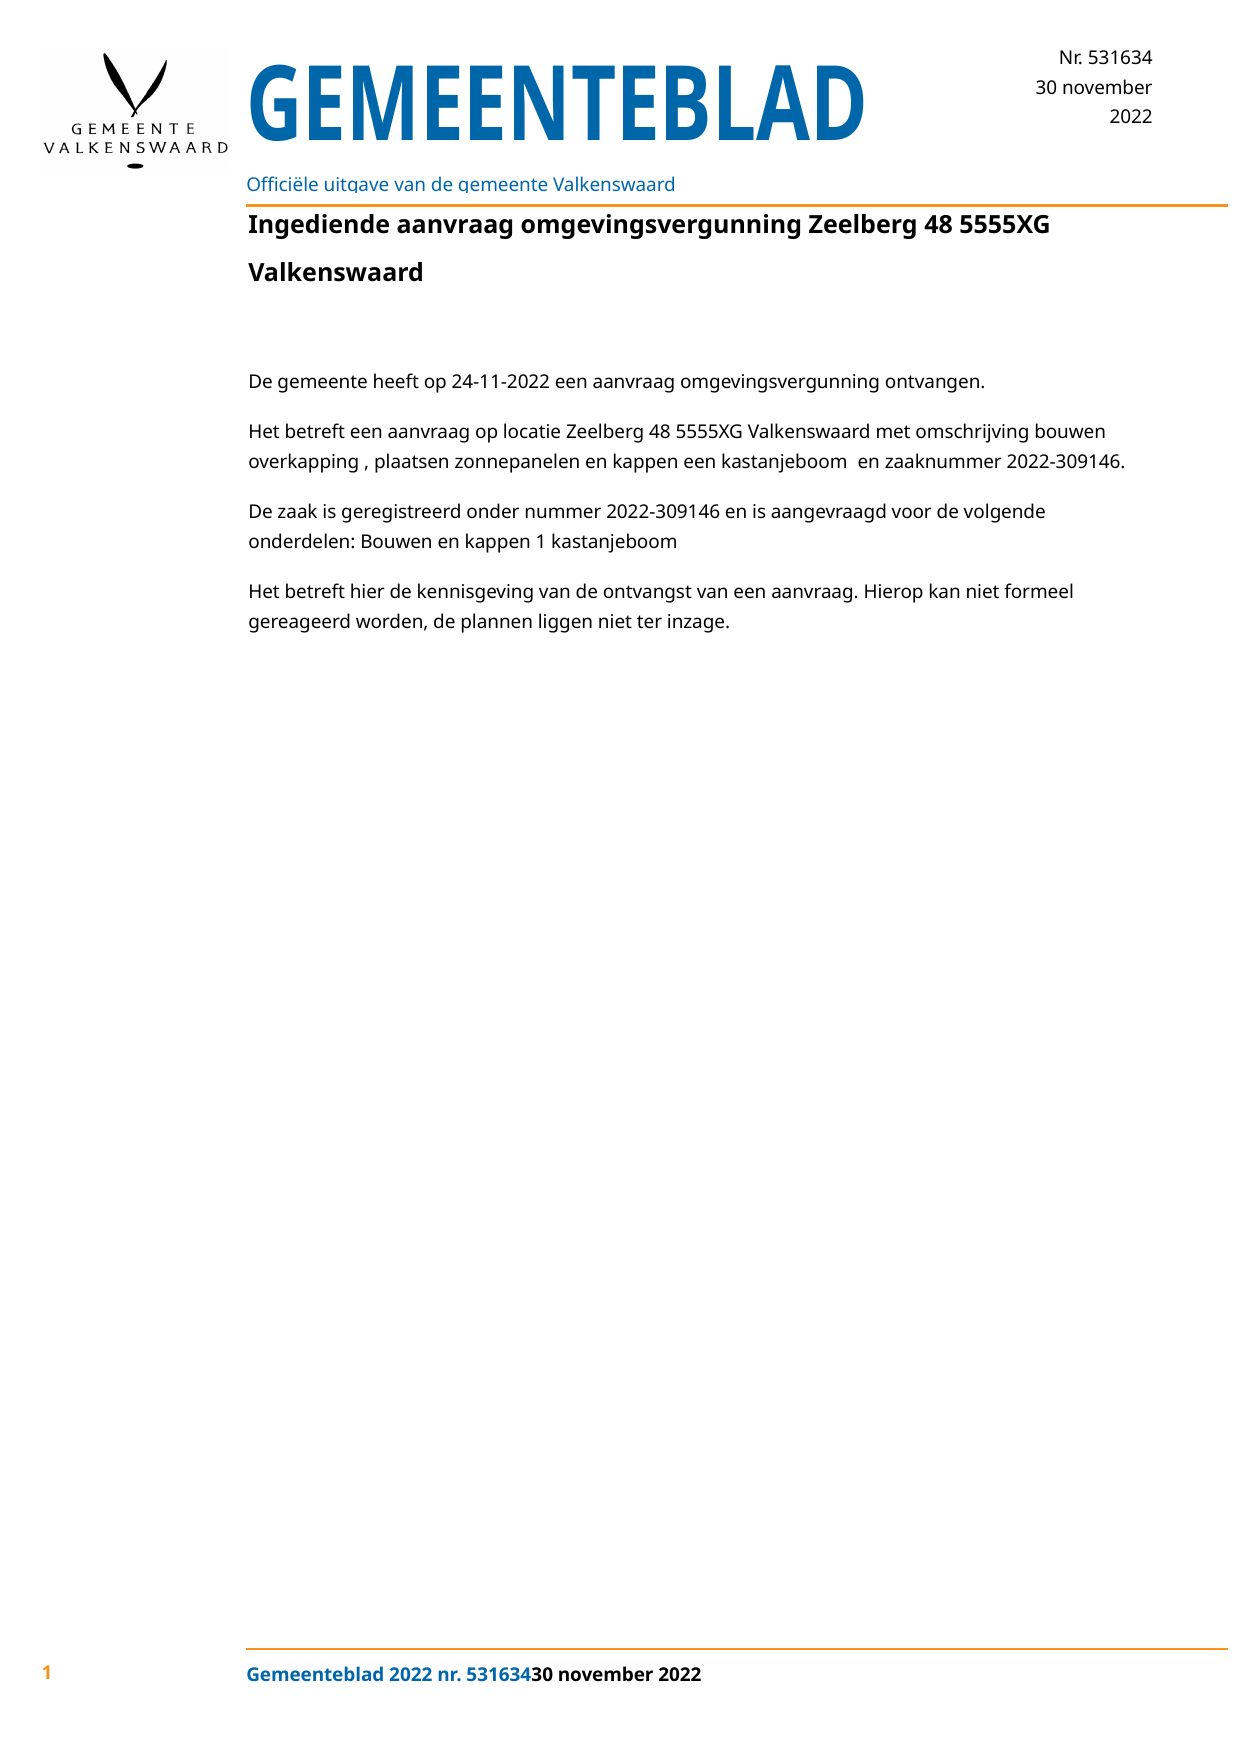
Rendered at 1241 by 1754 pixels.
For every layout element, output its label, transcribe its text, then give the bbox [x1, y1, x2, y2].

text De gemeente heeft op 24-11-2022 een aanvraag omgevingsvergunning ontvangen. [248, 368, 1152, 394]
text De zaak is geregistreerd onder nummer 2022-309146 en is aangevraagd voor de volgende onderdelen: Bouwen en kappen 1 kastanjeboom [248, 499, 1152, 554]
text Ingediende aanvraag omgevingsvergunning Zeelberg 48 5555XG Valkenswaard [248, 207, 1152, 288]
text Het betreft hier de kennisgeving van de ontvangst van een aanvraag. Hierop kan niet formeel gereageerd worden, de plannen liggen niet ter inzage. [248, 579, 1152, 634]
picture [41, 47, 231, 172]
text Het betreft een aanvraag op locatie Zeelberg 48 5555XG Valkenswaard met omschrijving bouwen overkapping , plaatsen zonnepanelen en kappen een kastanjeboom en zaaknummer 2022-309146. [248, 419, 1152, 474]
